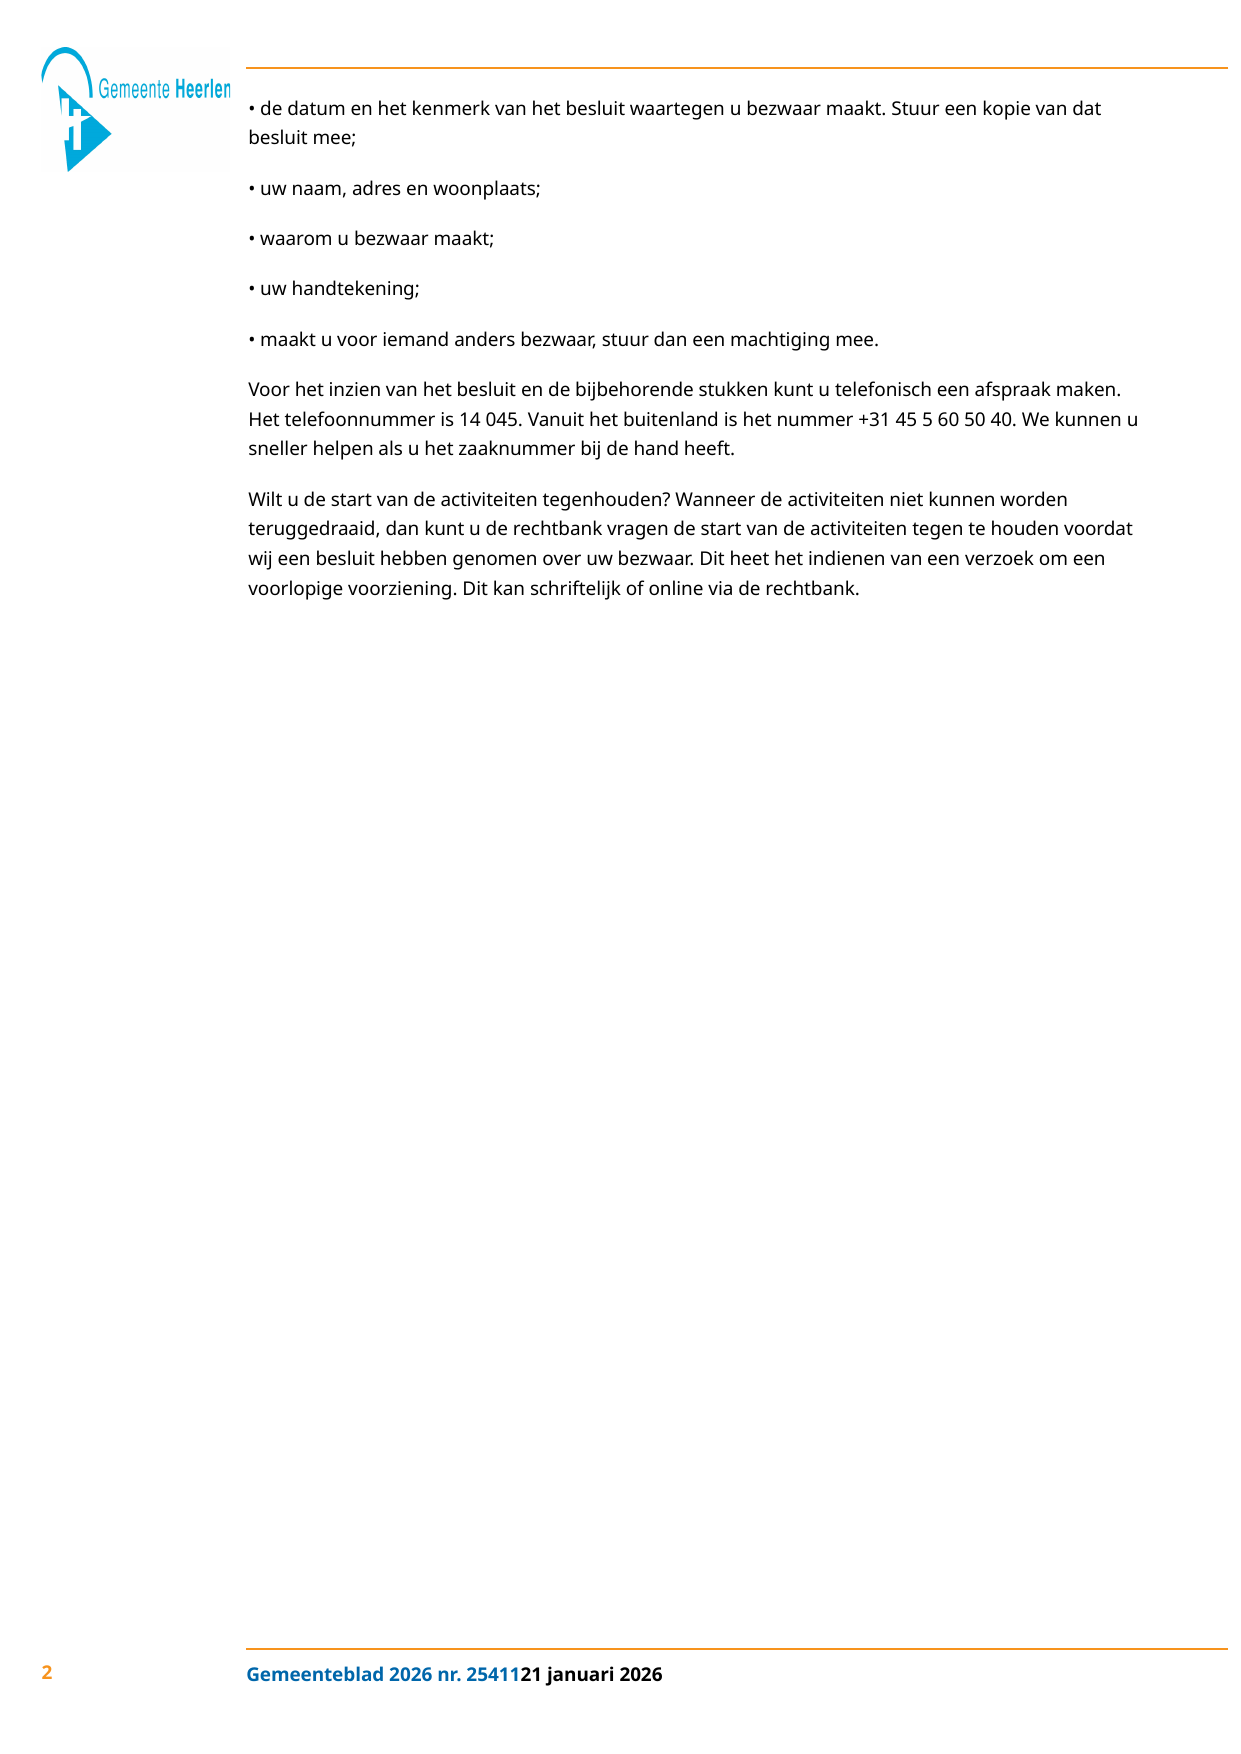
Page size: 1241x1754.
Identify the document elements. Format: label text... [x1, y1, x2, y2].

text Voor het inzien van het besluit en de bijbehorende stukken kunt u telefonisch een afspraak maken. Het telefoonnummer is 14 045. Vanuit het buitenland is het nummer +31 45 5 60 50 40. We kunnen u sneller helpen als u het zaaknummer bij de hand heeft. [248, 376, 1152, 461]
text • maakt u voor iemand anders bezwaar, stuur dan een machtiging mee. [248, 326, 1152, 352]
text • waarom u bezwaar maakt; [248, 225, 1152, 251]
text Wilt u de start van de activiteiten tegenhouden? Wanneer de activiteiten niet kunnen worden teruggedraaid, dan kunt u de rechtbank vragen de start van de activiteiten tegen te houden voordat wij een besluit hebben genomen over uw bezwaar. Dit heet het indienen van een verzoek om een voorlopige voorziening. Dit kan schriftelijk of online via de rechtbank. [248, 486, 1152, 601]
picture [41, 47, 59, 70]
picture [41, 47, 231, 172]
text • uw naam, adres en woonplaats; [248, 175, 1152, 201]
text • uw handtekening; [248, 276, 1152, 301]
text • de datum en het kenmerk van het besluit waartegen u bezwaar maakt. Stuur een kopie van dat besluit mee; [248, 95, 1152, 150]
